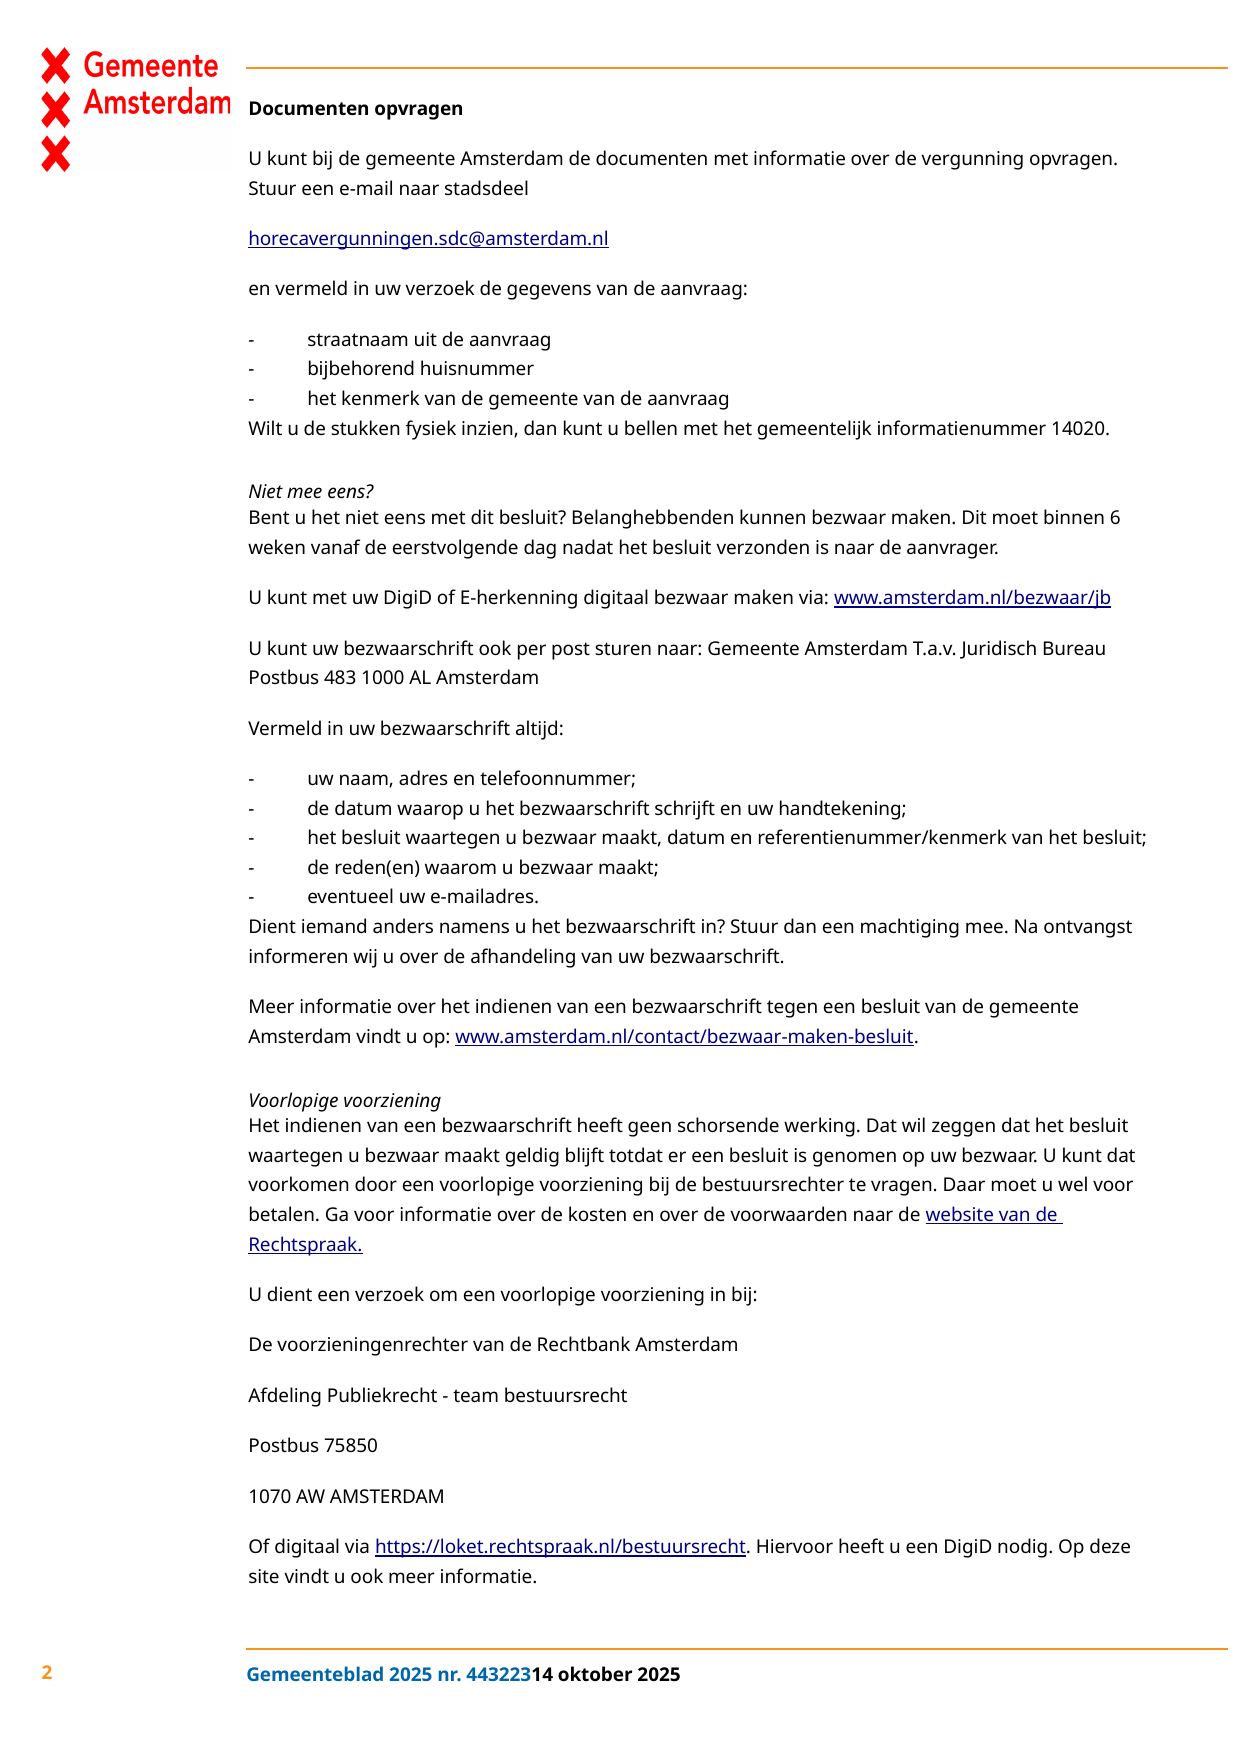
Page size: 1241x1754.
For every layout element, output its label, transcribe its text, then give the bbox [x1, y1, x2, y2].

text Wilt u de stukken fysiek inzien, dan kunt u bellen met het gemeentelijk informatienummer 14020. [248, 415, 1152, 441]
text Vermeld in uw bezwaarschrift altijd: [248, 715, 1152, 741]
text Of digitaal via https://loket.rechtspraak.nl/bestuursrecht. Hiervoor heeft u een DigiD nodig. Op deze site vindt u ook meer informatie. [248, 1533, 1152, 1589]
text Niet mee eens? [248, 479, 1152, 504]
list het kenmerk van de gemeente van de aanvraag [248, 385, 1152, 411]
text Postbus 75850 [248, 1432, 1152, 1458]
list de reden(en) waarom u bezwaar maakt; [248, 854, 1152, 880]
list uw naam, adres en telefoonnummer; [248, 765, 1152, 791]
text Afdeling Publiekrecht - team bestuursrecht [248, 1382, 1152, 1408]
text Het indienen van een bezwaarschrift heeft geen schorsende werking. Dat wil zeggen dat het besluit waartegen u bezwaar maakt geldig blijft totdat er een besluit is genomen op uw bezwaar. U kunt dat voorkomen door een voorlopige voorziening bij de bestuursrechter te vragen. Daar moet u wel voor betalen. Ga voor informatie over de kosten en over de voorwaarden naar de website van de Rechtspraak. [248, 1112, 1152, 1257]
text Dient iemand anders namens u het bezwaarschrift in? Stuur dan een machtiging mee. Na ontvangst informeren wij u over de afhandeling van uw bezwaarschrift. [248, 913, 1152, 968]
text U kunt bij de gemeente Amsterdam de documenten met informatie over de vergunning opvragen. Stuur een e-mail naar stadsdeel [248, 145, 1152, 201]
list bijbehorend huisnummer [248, 356, 1152, 381]
text Meer informatie over het indienen van een bezwaarschrift tegen een besluit van de gemeente Amsterdam vindt u op: www.amsterdam.nl/contact/bezwaar-maken-besluit. [248, 993, 1152, 1048]
text U kunt met uw DigiD of E-herkenning digitaal bezwaar maken via: www.amsterdam.nl/bezwaar/jb [248, 584, 1152, 610]
text 1070 AW AMSTERDAM [248, 1483, 1152, 1509]
text U kunt uw bezwaarschrift ook per post sturen naar: Gemeente Amsterdam T.a.v. Juridisch Bureau Postbus 483 1000 AL Amsterdam [248, 635, 1152, 690]
text horecavergunningen.sdc@amsterdam.nl [248, 225, 1152, 251]
text De voorzieningenrechter van de Rechtbank Amsterdam [248, 1332, 1152, 1357]
text Voorlopige voorziening [248, 1087, 1152, 1112]
list de datum waarop u het bezwaarschrift schrijft en uw handtekening; [248, 795, 1152, 821]
text Bent u het niet eens met dit besluit? Belanghebbenden kunnen bezwaar maken. Dit moet binnen 6 weken vanaf de eerstvolgende dag nadat het besluit verzonden is naar de aanvrager. [248, 504, 1152, 560]
text en vermeld in uw verzoek de gegevens van de aanvraag: [248, 276, 1152, 301]
list straatnaam uit de aanvraag [248, 326, 1152, 352]
list het besluit waartegen u bezwaar maakt, datum en referentienummer/kenmerk van het besluit; [248, 824, 1152, 850]
picture [41, 47, 231, 172]
text U dient een verzoek om een voorlopige voorziening in bij: [248, 1281, 1152, 1307]
text Documenten opvragen [248, 95, 1152, 121]
list eventueel uw e-mailadres. [248, 884, 1152, 909]
